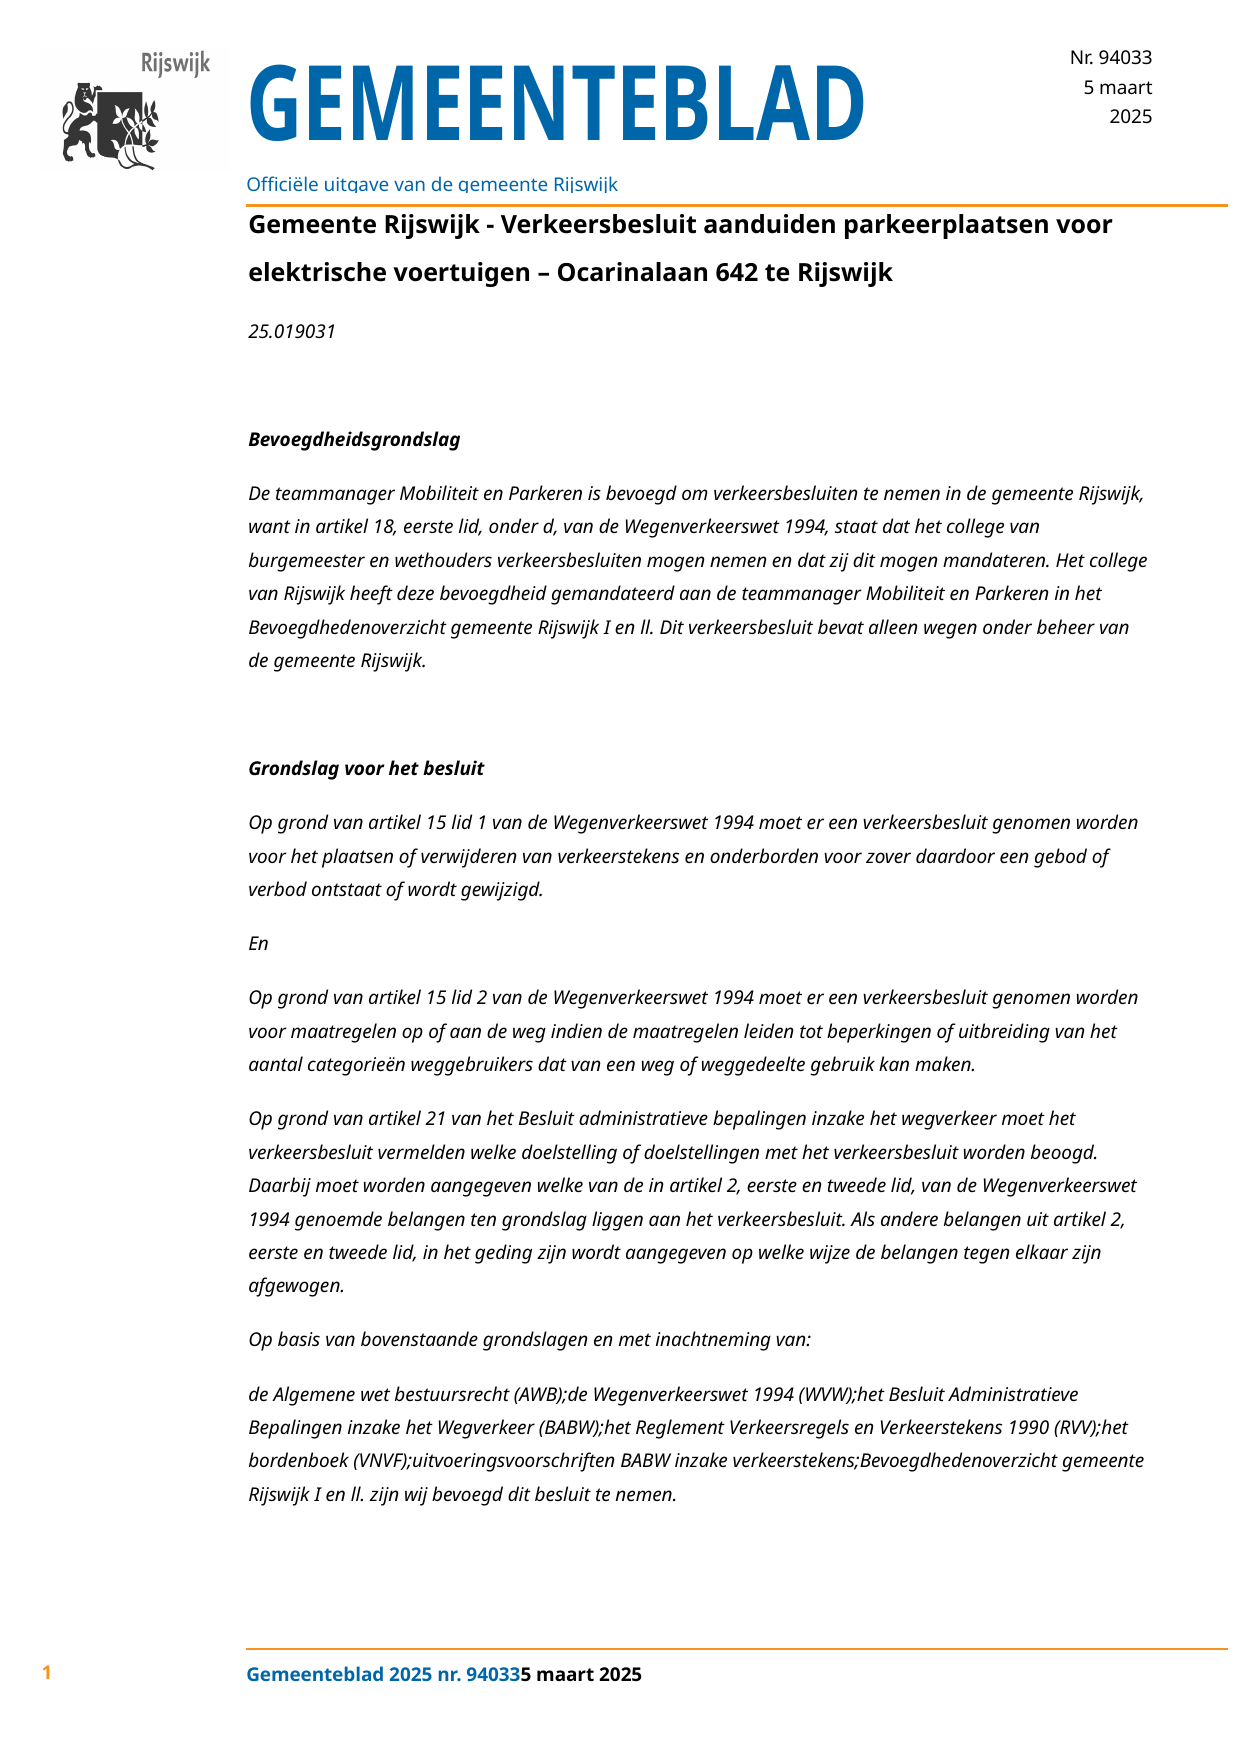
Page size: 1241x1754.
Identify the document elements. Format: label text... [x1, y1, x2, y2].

text Bevoegdheidsgrondslag [248, 426, 1152, 452]
text Op grond van artikel 15 lid 2 van de Wegenverkeerswet 1994 moet er een verkeersbesluit genomen worden voor maatregelen op of aan de weg indien de maatregelen leiden tot beperkingen of uitbreiding van het aantal categorieën weggebruikers dat van een weg of weggedeelte gebruik kan maken. [248, 984, 1152, 1077]
text Grondslag voor het besluit [248, 755, 1152, 781]
text Op grond van artikel 21 van het Besluit administratieve bepalingen inzake het wegverkeer moet het verkeersbesluit vermelden welke doelstelling of doelstellingen met het verkeersbesluit worden beoogd. Daarbij moet worden aangegeven welke van de in artikel 2, eerste en tweede lid, van de Wegenverkeerswet 1994 genoemde belangen ten grondslag liggen aan het verkeersbesluit. Als andere belangen uit artikel 2, eerste en tweede lid, in het geding zijn wordt aangegeven op welke wijze de belangen tegen elkaar zijn afgewogen. [248, 1105, 1152, 1298]
text de Algemene wet bestuursrecht (AWB);de Wegenverkeerswet 1994 (WVW);het Besluit Administratieve Bepalingen inzake het Wegverkeer (BABW);het Reglement Verkeersregels en Verkeerstekens 1990 (RVV);het bordenboek (VNVF);uitvoeringsvoorschriften BABW inzake verkeerstekens;Bevoegdhedenoverzicht gemeente Rijswijk I en ll. zijn wij bevoegd dit besluit te nemen. [248, 1381, 1152, 1507]
text Op basis van bovenstaande grondslagen en met inachtneming van: [248, 1327, 1152, 1352]
text Op grond van artikel 15 lid 1 van de Wegenverkeerswet 1994 moet er een verkeersbesluit genomen worden voor het plaatsen of verwijderen van verkeerstekens en onderborden voor zover daardoor een gebod of verbod ontstaat of wordt gewijzigd. [248, 809, 1152, 902]
text En [248, 930, 1152, 956]
text Gemeente Rijswijk - Verkeersbesluit aanduiden parkeerplaatsen voor elektrische voertuigen – Ocarinalaan 642 te Rijswijk [248, 207, 1152, 288]
picture [41, 47, 231, 172]
text 25.019031 [248, 318, 1152, 344]
text De teammanager Mobiliteit en Parkeren is bevoegd om verkeersbesluiten te nemen in de gemeente Rijswijk, want in artikel 18, eerste lid, onder d, van de Wegenverkeerswet 1994, staat dat het college van burgemeester en wethouders verkeersbesluiten mogen nemen en dat zij dit mogen mandateren. Het college van Rijswijk heeft deze bevoegdheid gemandateerd aan de teammanager Mobiliteit en Parkeren in het Bevoegdhedenoverzicht gemeente Rijswijk I en ll. Dit verkeersbesluit bevat alleen wegen onder beheer van de gemeente Rijswijk. [248, 480, 1152, 673]
